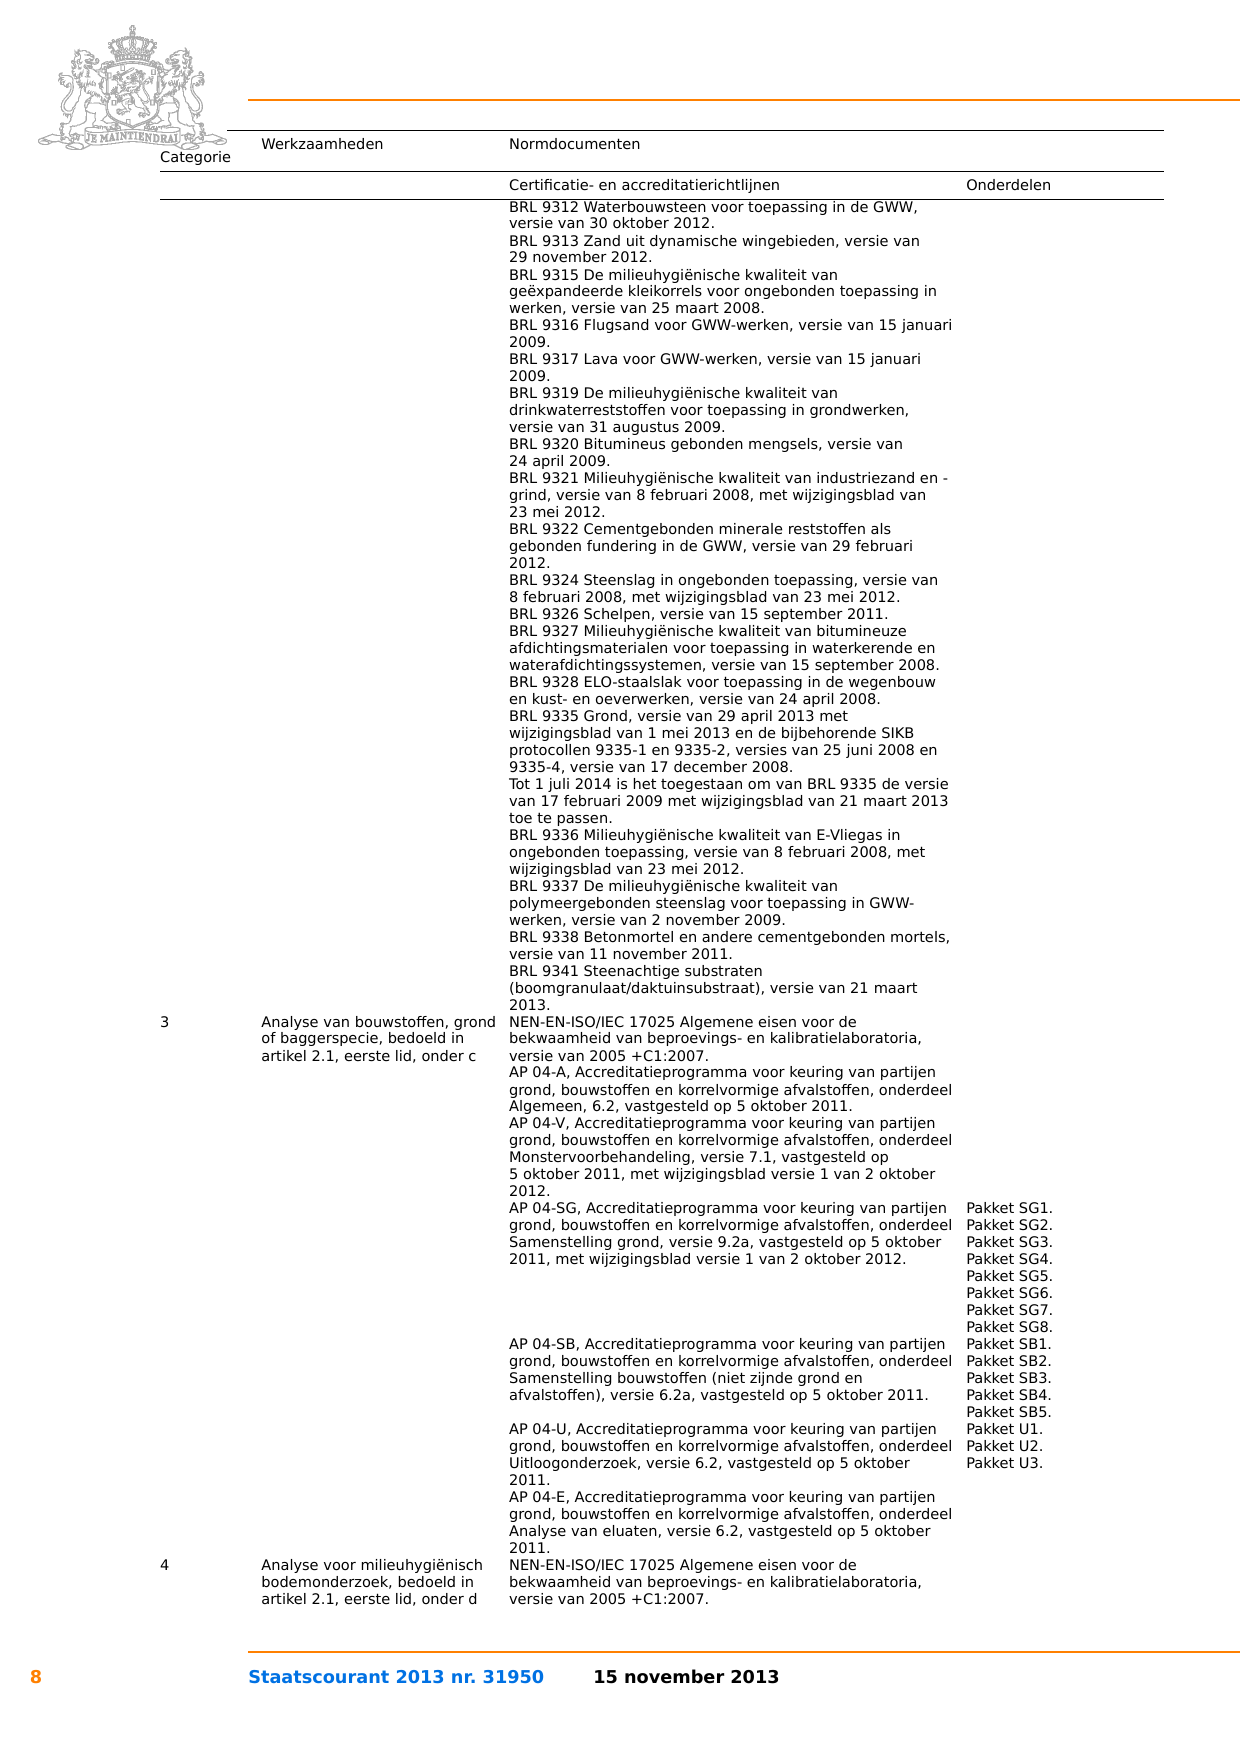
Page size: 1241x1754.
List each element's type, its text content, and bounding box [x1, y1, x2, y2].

table_cell [960, 385, 1163, 436]
table_cell [960, 436, 1163, 470]
table_cell AP 04-E, Accreditatieprogramma voor keuring van partijen grond, bouwstoffen en korrelvormige afvalstoffen, onderdeel Analyse van eluaten, versie 6.2, vastgesteld op 5 oktober 2011. [503, 1489, 960, 1557]
table_cell [160, 1200, 255, 1336]
table_cell BRL 9317 Lava voor GWW-werken, versie van 15 januari 2009. [503, 351, 960, 385]
picture [38, 25, 227, 150]
table_cell [255, 521, 503, 572]
table_header Normdocumenten [503, 131, 1163, 171]
table_cell [255, 1115, 503, 1200]
table_cell [960, 233, 1163, 266]
table_cell NEN-EN-ISO/IEC 17025 Algemene eisen voor de bekwaamheid van beproevings- en kalibratielaboratoria, versie van 2005 +C1:2007. [503, 1557, 960, 1608]
table_cell AP 04-V, Accreditatieprogramma voor keuring van partijen grond, bouwstoffen en korrelvormige afvalstoffen, onderdeel Monstervoorbehandeling, versie 7.1, vastgesteld op 5 oktober 2011, met wijzigingsblad versie 1 van 2 oktober 2012. [503, 1115, 960, 1200]
table_cell [960, 521, 1163, 572]
table_cell [160, 436, 255, 470]
table_cell [160, 317, 255, 351]
table_cell [160, 385, 255, 436]
table_cell [255, 1421, 503, 1489]
table_cell [255, 436, 503, 470]
table_cell Onderdelen [960, 172, 1163, 198]
table_cell [160, 1115, 255, 1200]
table_cell [255, 1336, 503, 1421]
table_cell [255, 827, 503, 878]
table_cell [255, 929, 503, 962]
table_cell [160, 1489, 255, 1557]
table_cell [960, 963, 1163, 1013]
table_cell BRL 9319 De milieuhygiënische kwaliteit van drinkwaterreststoffen voor toepassing in grondwerken, versie van 31 augustus 2009. [503, 385, 960, 436]
table_cell [255, 878, 503, 928]
table_cell AP 04-SG, Accreditatieprogramma voor keuring van partijen grond, bouwstoffen en korrelvormige afvalstoffen, onderdeel Samenstelling grond, versie 9.2a, vastgesteld op 5 oktober 2011, met wijzigingsblad versie 1 van 2 oktober 2012. [503, 1200, 960, 1336]
table_cell BRL 9312 Waterbouwsteen voor toepassing in de GWW, versie van 30 oktober 2012. [503, 200, 960, 232]
table_cell AP 04-SB, Accreditatieprogramma voor keuring van partijen grond, bouwstoffen en korrelvormige afvalstoffen, onderdeel Samenstelling bouwstoffen (niet zijnde grond en afvalstoffen), versie 6.2a, vastgesteld op 5 oktober 2011. [503, 1336, 960, 1421]
table_cell [960, 708, 1163, 827]
table_cell [160, 351, 255, 385]
table_cell Certificatie- en accreditatierichtlijnen [503, 172, 960, 198]
table_cell [160, 1336, 255, 1421]
table_cell [255, 674, 503, 708]
table_cell [160, 233, 255, 266]
table_cell [160, 708, 255, 827]
table_cell BRL 9320 Bitumineus gebonden mengsels, versie van 24 april 2009. [503, 436, 960, 470]
table_cell [960, 674, 1163, 708]
table_cell BRL 9335 Grond, versie van 29 april 2013 met wijzigingsblad van 1 mei 2013 en de bijbehorende SIKB protocollen 9335-1 en 9335-2, versies van 25 juni 2008 en 9335-4, versie van 17 december 2008. Tot 1 juli 2014 is het toegestaan om van BRL 9335 de versie van 17 februari 2009 met wijzigingsblad van 21 maart 2013 toe te passen. [503, 708, 960, 827]
table_cell [960, 572, 1163, 606]
table_cell [960, 317, 1163, 351]
table_cell [160, 929, 255, 962]
table_cell 3 [160, 1014, 255, 1115]
table_cell [255, 623, 503, 674]
table_cell BRL 9316 Flugsand voor GWW-werken, versie van 15 januari 2009. [503, 317, 960, 351]
table_cell [255, 708, 503, 827]
table_cell [255, 317, 503, 351]
table_cell BRL 9322 Cementgebonden minerale reststoffen als gebonden fundering in de GWW, versie van 29 februari 2012. [503, 521, 960, 572]
table_cell [255, 572, 503, 606]
table_cell [960, 351, 1163, 385]
table_cell [255, 963, 503, 1013]
table_cell [960, 878, 1163, 928]
table_cell Analyse voor milieuhygiënisch bodemonderzoek, bedoeld in artikel 2.1, eerste lid, onder d [255, 1557, 503, 1608]
table_cell [160, 521, 255, 572]
table_cell [960, 1115, 1163, 1200]
table_cell [255, 606, 503, 623]
table_cell BRL 9337 De milieuhygiënische kwaliteit van polymeergebonden steenslag voor toepassing in GWW-werken, versie van 2 november 2009. [503, 878, 960, 928]
table_header Werkzaamheden [255, 131, 503, 171]
table_cell BRL 9326 Schelpen, versie van 15 september 2011. [503, 606, 960, 623]
table_cell [160, 470, 255, 521]
table_cell BRL 9313 Zand uit dynamische wingebieden, versie van 29 november 2012. [503, 233, 960, 266]
table_cell [255, 200, 503, 232]
table_cell [255, 233, 503, 266]
table_cell [255, 172, 503, 198]
table_cell [160, 572, 255, 606]
table_cell [960, 623, 1163, 674]
table_cell Analyse van bouwstoffen, grond of baggerspecie, bedoeld in artikel 2.1, eerste lid, onder c [255, 1014, 503, 1115]
table_cell Pakket SG1. Pakket SG2. Pakket SG3. Pakket SG4. Pakket SG5. Pakket SG6. Pakket SG7. Pakket SG8. [960, 1200, 1163, 1336]
table_cell BRL 9341 Steenachtige substraten (boomgranulaat/daktuinsubstraat), versie van 21 maart 2013. [503, 963, 960, 1013]
table_cell [160, 172, 255, 198]
table_cell BRL 9328 ELO-staalslak voor toepassing in de wegenbouw en kust- en oeverwerken, versie van 24 april 2008. [503, 674, 960, 708]
table_cell [960, 827, 1163, 878]
table_cell [960, 606, 1163, 623]
table_cell [255, 1489, 503, 1557]
table_cell [960, 1557, 1163, 1608]
table_cell [960, 200, 1163, 232]
table_cell NEN-EN-ISO/IEC 17025 Algemene eisen voor de bekwaamheid van beproevings- en kalibratielaboratoria, versie van 2005 +C1:2007. AP 04-A, Accreditatieprogramma voor keuring van partijen grond, bouwstoffen en korrelvormige afvalstoffen, onderdeel Algemeen, 6.2, vastgesteld op 5 oktober 2011. [503, 1014, 960, 1115]
table_cell [160, 827, 255, 878]
table_cell 4 [160, 1557, 255, 1608]
table_cell [160, 200, 255, 232]
table_cell BRL 9324 Steenslag in ongebonden toepassing, versie van 8 februari 2008, met wijzigingsblad van 23 mei 2012. [503, 572, 960, 606]
table_cell [255, 266, 503, 317]
table_cell [960, 1489, 1163, 1557]
table_cell [255, 351, 503, 385]
table_cell [160, 1421, 255, 1489]
table_cell BRL 9315 De milieuhygiënische kwaliteit van geëxpandeerde kleikorrels voor ongebonden toepassing in werken, versie van 25 maart 2008. [503, 266, 960, 317]
table_cell BRL 9338 Betonmortel en andere cementgebonden mortels, versie van 11 november 2011. [503, 929, 960, 962]
table_cell [160, 878, 255, 928]
table_cell [960, 470, 1163, 521]
table_cell [255, 1200, 503, 1336]
table_cell [255, 470, 503, 521]
table_cell Pakket U1. Pakket U2. Pakket U3. [960, 1421, 1163, 1489]
table_cell [160, 606, 255, 623]
table_cell BRL 9321 Milieuhygiënische kwaliteit van industriezand en -grind, versie van 8 februari 2008, met wijzigingsblad van 23 mei 2012. [503, 470, 960, 521]
table_cell BRL 9336 Milieuhygiënische kwaliteit van E-Vliegas in ongebonden toepassing, versie van 8 februari 2008, met wijzigingsblad van 23 mei 2012. [503, 827, 960, 878]
table_cell [960, 266, 1163, 317]
table_cell [160, 674, 255, 708]
table_cell [960, 1014, 1163, 1115]
table_cell [160, 266, 255, 317]
table_header Categorie [160, 131, 255, 171]
table_cell BRL 9327 Milieuhygiënische kwaliteit van bitumineuze afdichtingsmaterialen voor toepassing in waterkerende en waterafdichtingssystemen, versie van 15 september 2008. [503, 623, 960, 674]
table_cell [255, 385, 503, 436]
table_cell AP 04-U, Accreditatieprogramma voor keuring van partijen grond, bouwstoffen en korrelvormige afvalstoffen, onderdeel Uitloogonderzoek, versie 6.2, vastgesteld op 5 oktober 2011. [503, 1421, 960, 1489]
table_cell [160, 963, 255, 1013]
table_cell Pakket SB1. Pakket SB2. Pakket SB3. Pakket SB4. Pakket SB5. [960, 1336, 1163, 1421]
table_cell [960, 929, 1163, 962]
table_cell [160, 623, 255, 674]
